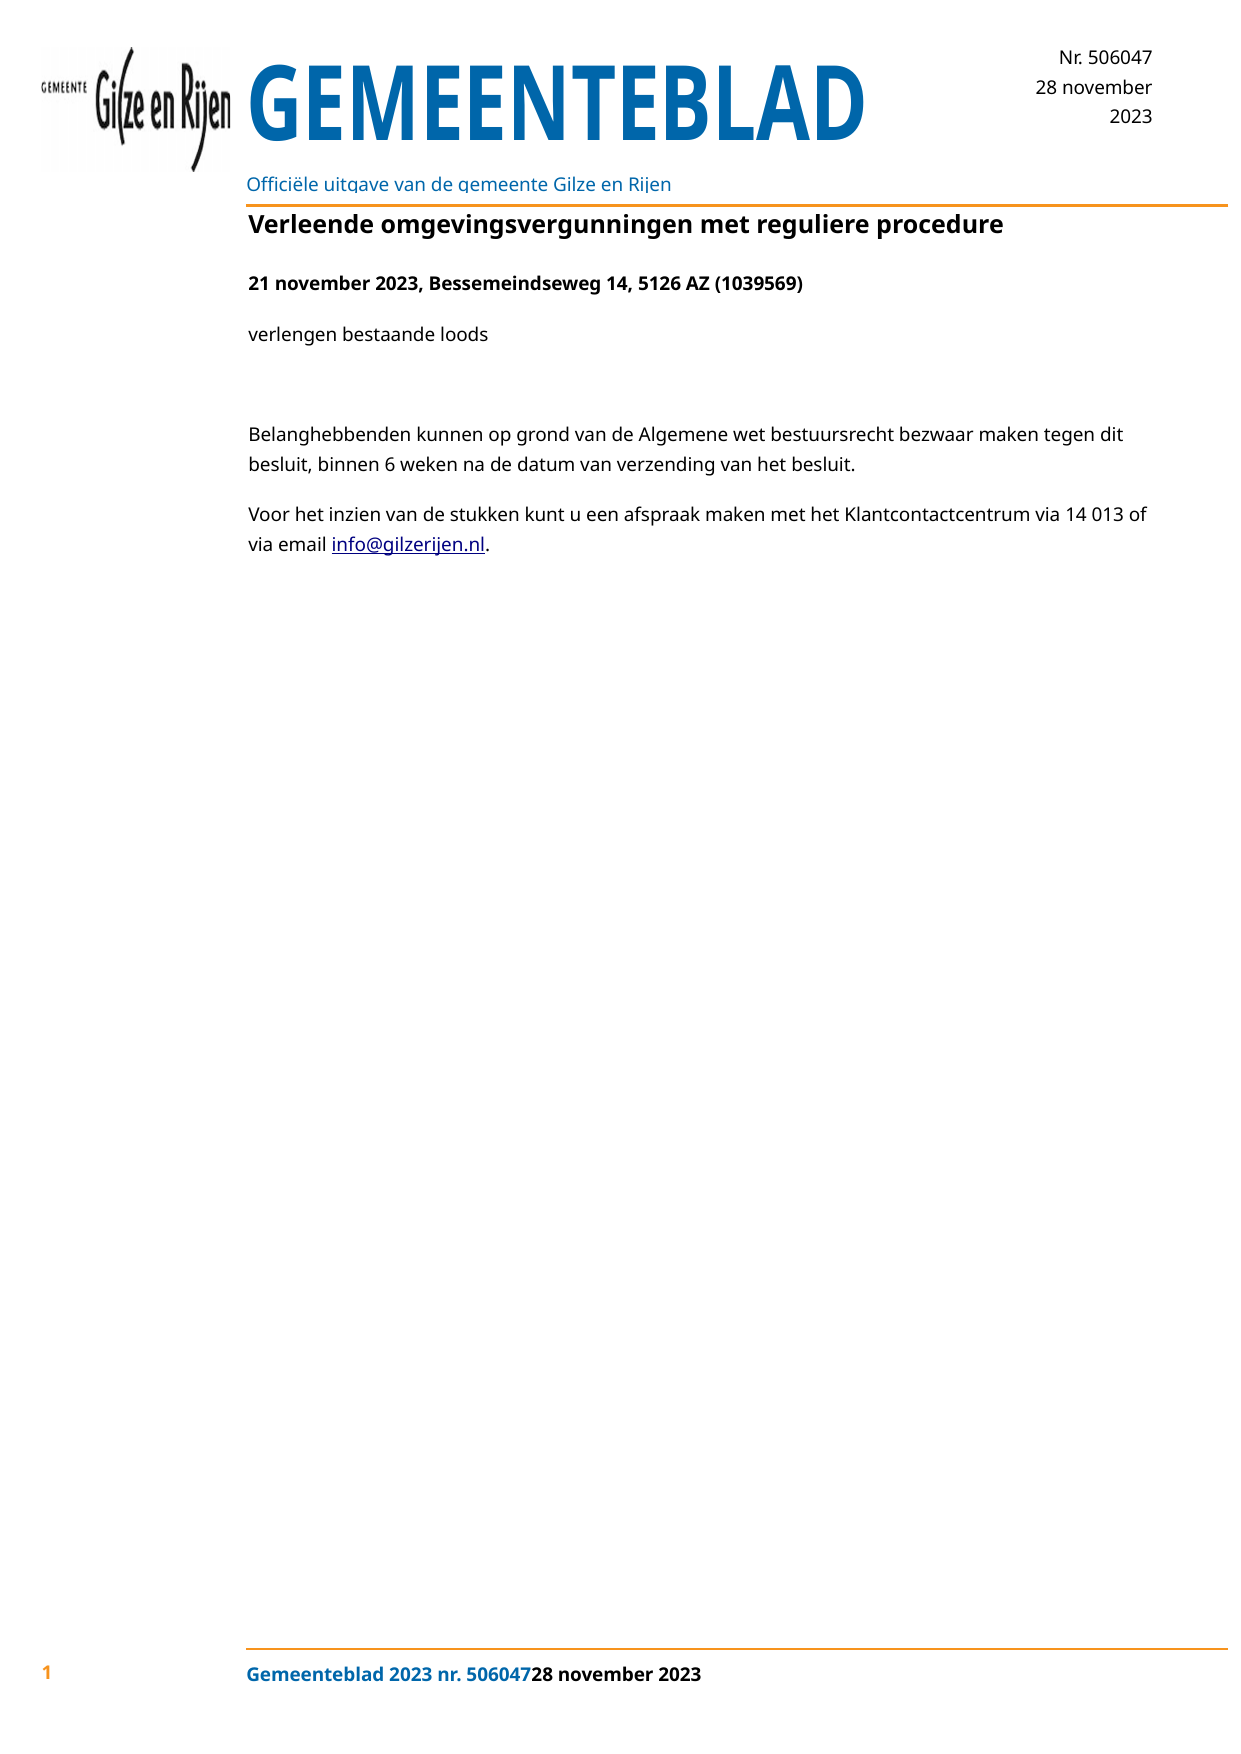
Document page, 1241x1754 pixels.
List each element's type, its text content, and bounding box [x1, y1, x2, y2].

picture [41, 47, 231, 172]
text verlengen bestaande loods [248, 321, 1152, 346]
text Belanghebbenden kunnen op grond van de Algemene wet bestuursrecht bezwaar maken tegen dit besluit, binnen 6 weken na de datum van verzending van het besluit. [248, 422, 1152, 477]
text 21 november 2023, Bessemeindseweg 14, 5126 AZ (1039569) [248, 270, 1152, 296]
text Voor het inzien van de stukken kunt u een afspraak maken met het Klantcontactcentrum via 14 013 of via email info@gilzerijen.nl. [248, 502, 1152, 557]
text Verleende omgevingsvergunningen met reguliere procedure [248, 207, 1152, 241]
